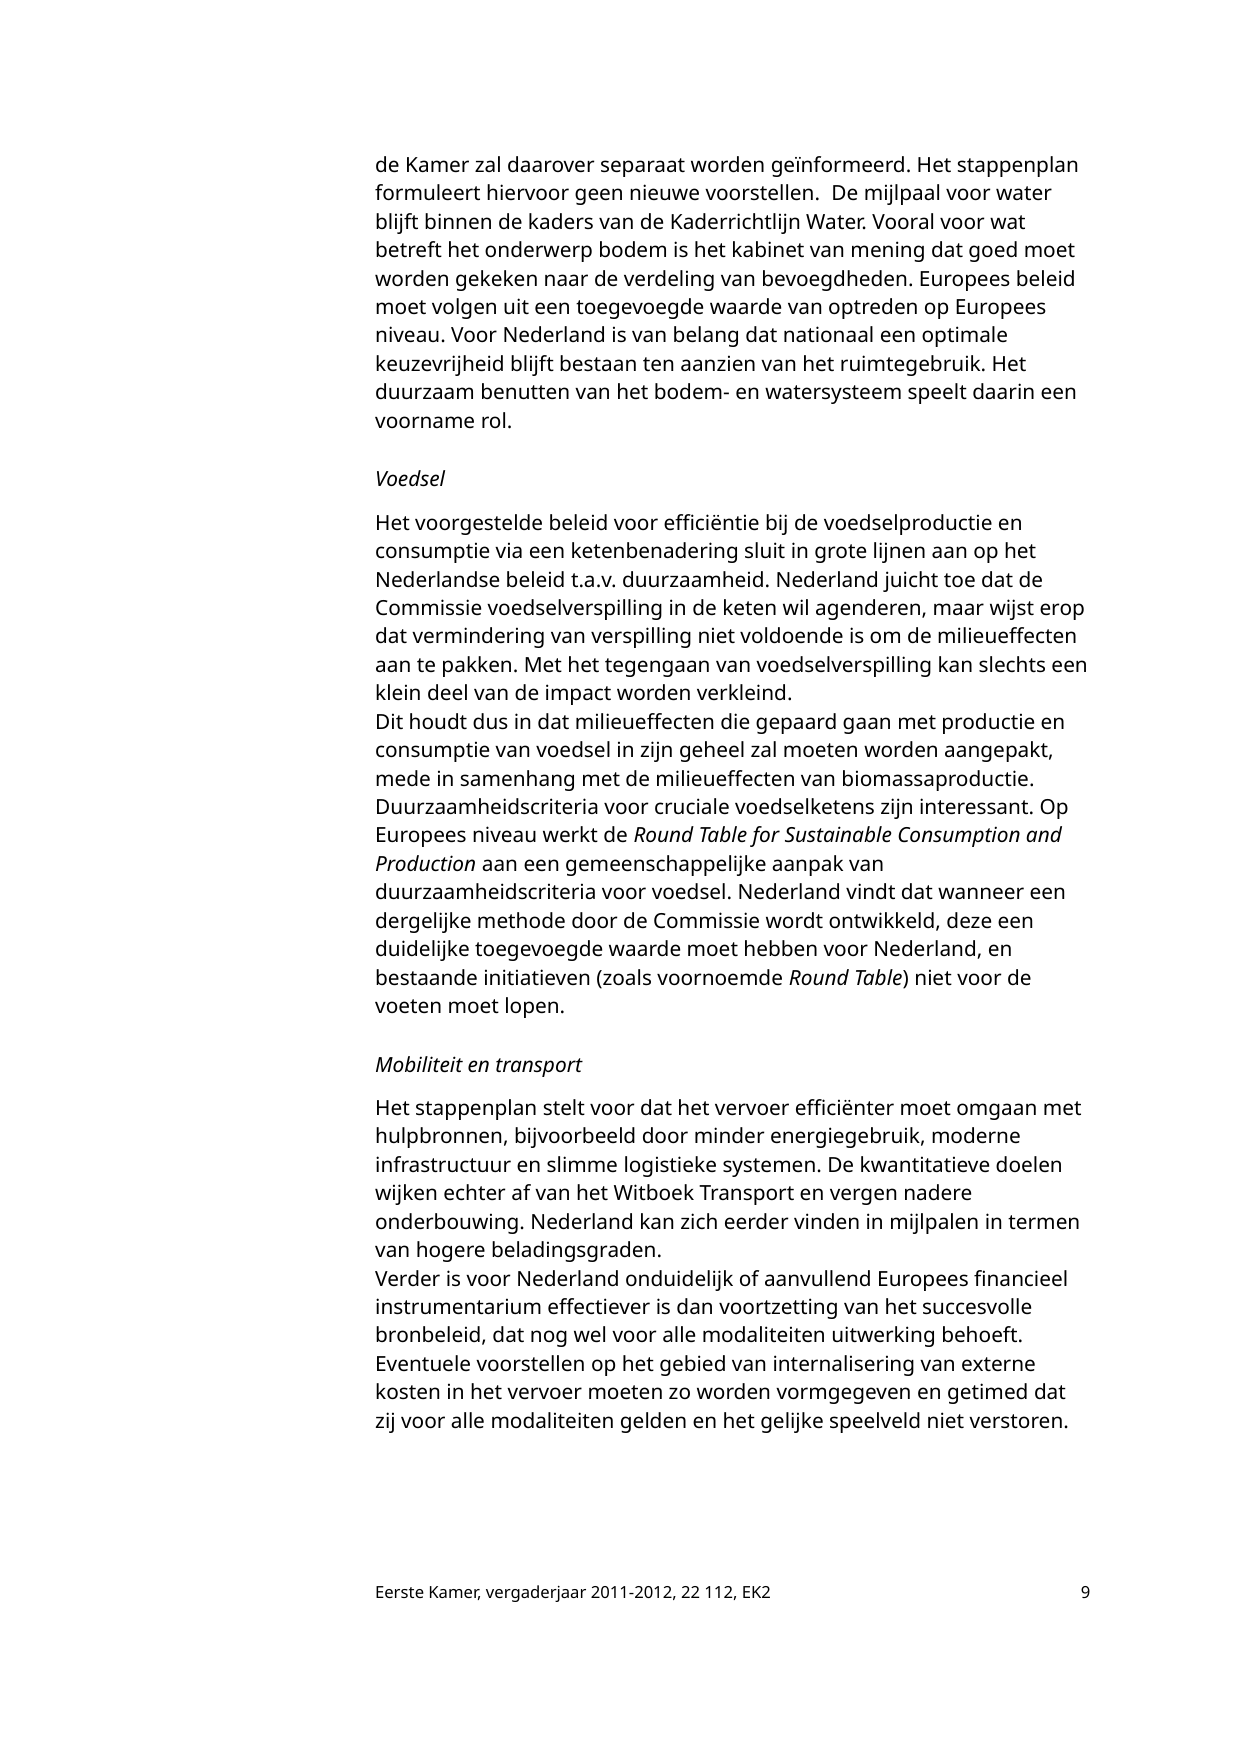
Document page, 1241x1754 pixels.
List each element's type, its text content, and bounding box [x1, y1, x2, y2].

text Dit houdt dus in dat milieueffecten die gepaard gaan met productie en consumptie van voedsel in zijn geheel zal moeten worden aangepakt, mede in samenhang met de milieueffecten van biomassaproductie. [375, 707, 1090, 792]
text Duurzaamheidscriteria voor cruciale voedselketens zijn interessant. Op Europees niveau werkt de Round Table for Sustainable Consumption and Production aan een gemeenschappelijke aanpak van duurzaamheidscriteria voor voedsel. Nederland vindt dat wanneer een dergelijke methode door de Commissie wordt ontwikkeld, deze een duidelijke toegevoegde waarde moet hebben voor Nederland, en bestaande initiatieven (zoals voornoemde Round Table) niet voor de voeten moet lopen. [375, 792, 1090, 1020]
text Mobiliteit en transport [375, 1050, 1090, 1078]
text Het stappenplan stelt voor dat het vervoer efficiënter moet omgaan met hulpbronnen, bijvoorbeeld door minder energiegebruik, moderne infrastructuur en slimme logistieke systemen. De kwantitatieve doelen wijken echter af van het Witboek Transport en vergen nadere onderbouwing. Nederland kan zich eerder vinden in mijlpalen in termen van hogere beladingsgraden. [375, 1093, 1090, 1264]
text de Kamer zal daarover separaat worden geïnformeerd. Het stappenplan formuleert hiervoor geen nieuwe voorstellen. De mijlpaal voor water blijft binnen de kaders van de Kaderrichtlijn Water. Vooral voor wat betreft het onderwerp bodem is het kabinet van mening dat goed moet worden gekeken naar de verdeling van bevoegdheden. Europees beleid moet volgen uit een toegevoegde waarde van optreden op Europees niveau. Voor Nederland is van belang dat nationaal een optimale keuzevrijheid blijft bestaan ten aanzien van het ruimtegebruik. Het duurzaam benutten van het bodem- en watersysteem speelt daarin een voorname rol. [375, 150, 1090, 434]
text Verder is voor Nederland onduidelijk of aanvullend Europees financieel instrumentarium effectiever is dan voortzetting van het succesvolle bronbeleid, dat nog wel voor alle modaliteiten uitwerking behoeft. Eventuele voorstellen op het gebied van internalisering van externe kosten in het vervoer moeten zo worden vormgegeven en getimed dat zij voor alle modaliteiten gelden en het gelijke speelveld niet verstoren. [375, 1264, 1090, 1434]
text Voedsel [375, 464, 1090, 493]
text Het voorgestelde beleid voor efficiëntie bij de voedselproductie en consumptie via een ketenbenadering sluit in grote lijnen aan op het Nederlandse beleid t.a.v. duurzaamheid. Nederland juicht toe dat de Commissie voedselverspilling in de keten wil agenderen, maar wijst erop dat vermindering van verspilling niet voldoende is om de milieueffecten aan te pakken. Met het tegengaan van voedselverspilling kan slechts een klein deel van de impact worden verkleind. [375, 508, 1090, 707]
